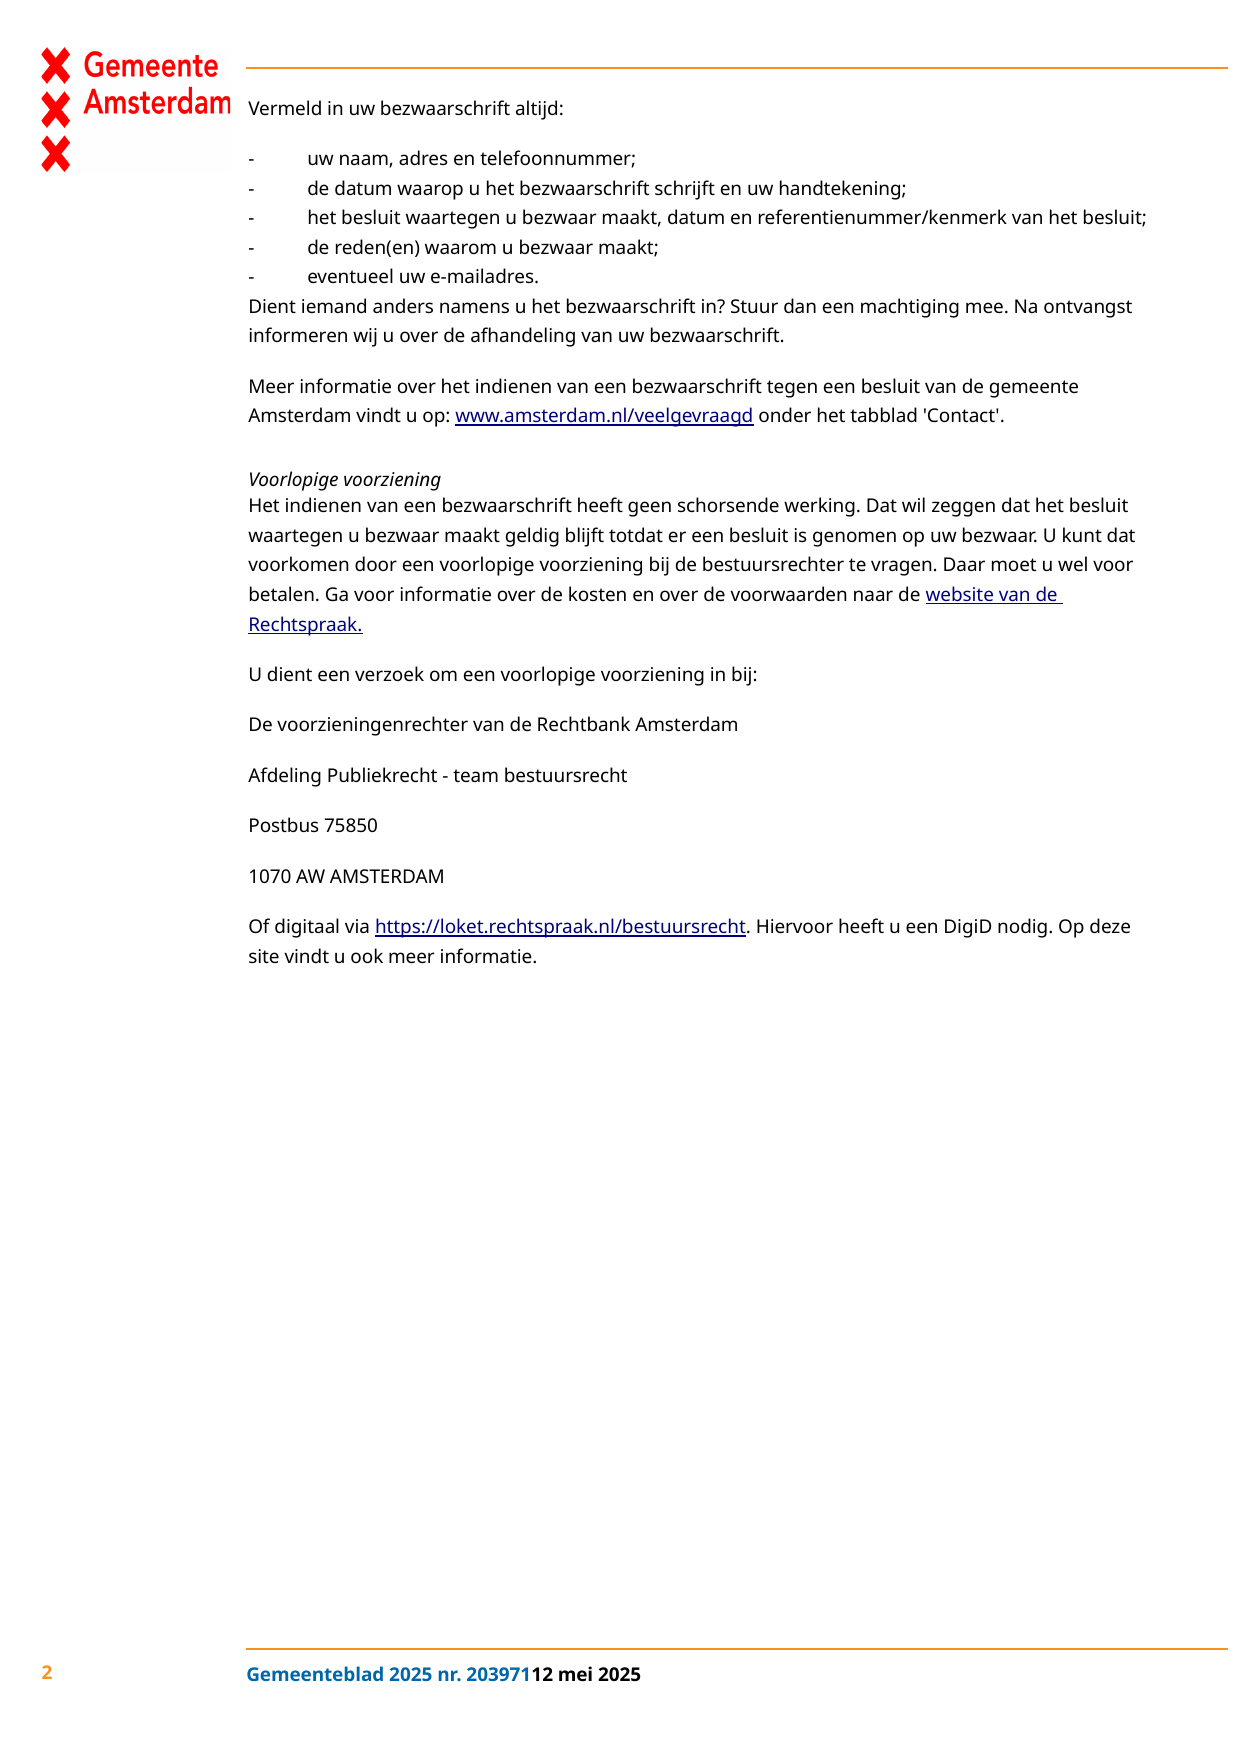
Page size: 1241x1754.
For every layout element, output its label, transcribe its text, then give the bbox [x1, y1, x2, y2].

text Of digitaal via https://loket.rechtspraak.nl/bestuursrecht. Hiervoor heeft u een DigiD nodig. Op deze site vindt u ook meer informatie. [248, 913, 1152, 968]
text Dient iemand anders namens u het bezwaarschrift in? Stuur dan een machtiging mee. Na ontvangst informeren wij u over de afhandeling van uw bezwaarschrift. [248, 293, 1152, 348]
list het besluit waartegen u bezwaar maakt, datum en referentienummer/kenmerk van het besluit; [248, 204, 1152, 230]
text Postbus 75850 [248, 812, 1152, 838]
text U dient een verzoek om een voorlopige voorziening in bij: [248, 661, 1152, 687]
text Het indienen van een bezwaarschrift heeft geen schorsende werking. Dat wil zeggen dat het besluit waartegen u bezwaar maakt geldig blijft totdat er een besluit is genomen op uw bezwaar. U kunt dat voorkomen door een voorlopige voorziening bij de bestuursrechter te vragen. Daar moet u wel voor betalen. Ga voor informatie over de kosten en over de voorwaarden naar de website van de Rechtspraak. [248, 492, 1152, 636]
text Vermeld in uw bezwaarschrift altijd: [248, 95, 1152, 121]
picture [41, 47, 231, 172]
text Voorlopige voorziening [248, 467, 1152, 492]
list uw naam, adres en telefoonnummer; [248, 145, 1152, 171]
list eventueel uw e-mailadres. [248, 263, 1152, 289]
text Meer informatie over het indienen van een bezwaarschrift tegen een besluit van de gemeente Amsterdam vindt u op: www.amsterdam.nl/veelgevraagd onder het tabblad 'Contact'. [248, 373, 1152, 428]
list de datum waarop u het bezwaarschrift schrijft en uw handtekening; [248, 175, 1152, 201]
text De voorzieningenrechter van de Rechtbank Amsterdam [248, 712, 1152, 737]
list de reden(en) waarom u bezwaar maakt; [248, 234, 1152, 260]
text 1070 AW AMSTERDAM [248, 863, 1152, 888]
text Afdeling Publiekrecht - team bestuursrecht [248, 762, 1152, 788]
